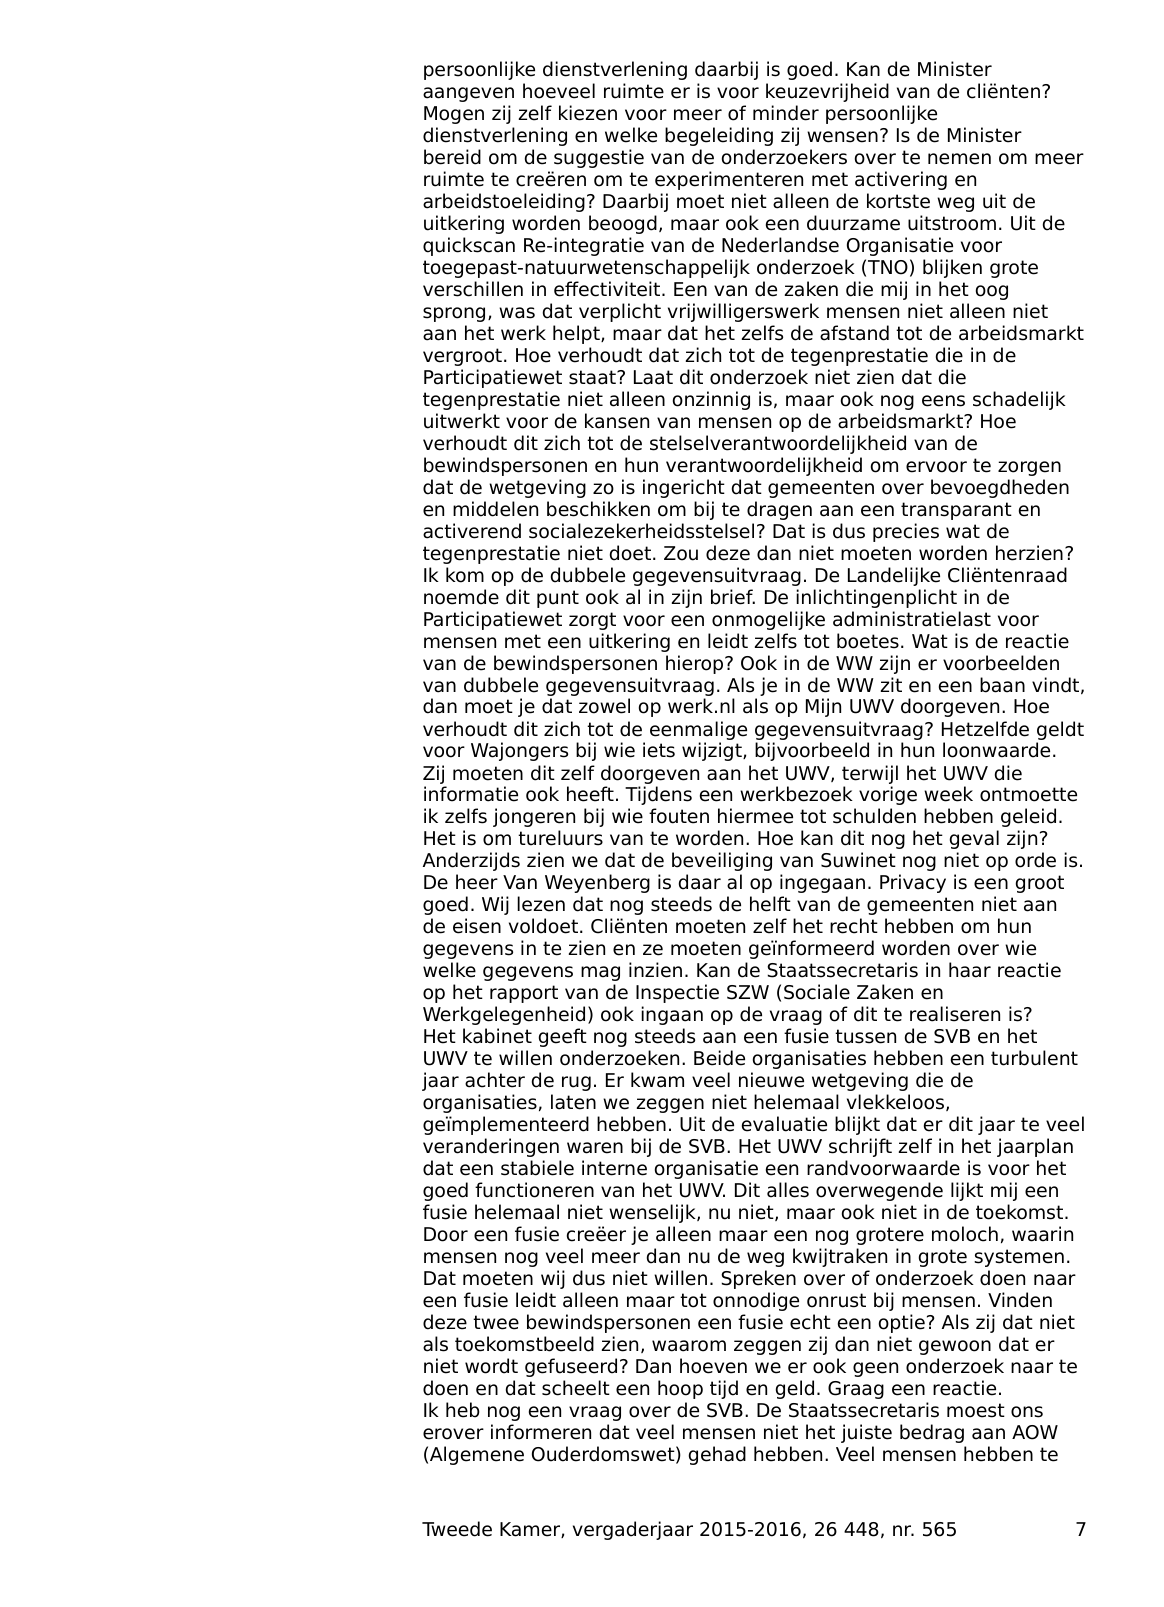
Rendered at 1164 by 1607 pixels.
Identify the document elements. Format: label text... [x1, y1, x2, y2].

text Ik heb nog een vraag over de SVB. De Staatssecretaris moest ons erover informeren dat veel mensen niet het juiste bedrag aan AOW (Algemene Ouderdomswet) gehad hebben. Veel mensen hebben te [422, 1400, 1087, 1466]
text Ik kom op de dubbele gegevensuitvraag. De Landelijke Cliëntenraad noemde dit punt ook al in zijn brief. De inlichtingenplicht in de Participatiewet zorgt voor een onmogelijke administratielast voor mensen met een uitkering en leidt zelfs tot boetes. Wat is de reactie van de bewindspersonen hierop? Ook in de WW zijn er voorbeelden van dubbele gegevensuitvraag. Als je in de WW zit en een baan vindt, dan moet je dat zowel op werk.nl als op Mijn UWV doorgeven. Hoe verhoudt dit zich tot de eenmalige gegevensuitvraag? Hetzelfde geldt voor Wajongers bij wie iets wijzigt, bijvoorbeeld in hun loonwaarde. Zij moeten dit zelf doorgeven aan het UWV, terwijl het UWV die informatie ook heeft. Tijdens een werkbezoek vorige week ontmoette ik zelfs jongeren bij wie fouten hiermee tot schulden hebben geleid. Het is om tureluurs van te worden. Hoe kan dit nog het geval zijn? Anderzijds zien we dat de beveiliging van Suwinet nog niet op orde is. De heer Van Weyenberg is daar al op ingegaan. Privacy is een groot goed. Wij lezen dat nog steeds de helft van de gemeenten niet aan de eisen voldoet. Cliënten moeten zelf het recht hebben om hun gegevens in te zien en ze moeten geïnformeerd worden over wie welke gegevens mag inzien. Kan de Staatssecretaris in haar reactie op het rapport van de Inspectie SZW (Sociale Zaken en Werkgelegenheid) ook ingaan op de vraag of dit te realiseren is? [422, 564, 1087, 1026]
text persoonlijke dienstverlening daarbij is goed. Kan de Minister aangeven hoeveel ruimte er is voor keuzevrijheid van de cliënten? Mogen zij zelf kiezen voor meer of minder persoonlijke dienstverlening en welke begeleiding zij wensen? Is de Minister bereid om de suggestie van de onderzoekers over te nemen om meer ruimte te creëren om te experimenteren met activering en arbeidstoeleiding? Daarbij moet niet alleen de kortste weg uit de uitkering worden beoogd, maar ook een duurzame uitstroom. Uit de quickscan Re-integratie van de Nederlandse Organisatie voor toegepast-natuurwetenschappelijk onderzoek (TNO) blijken grote verschillen in effectiviteit. Een van de zaken die mij in het oog sprong, was dat verplicht vrijwilligerswerk mensen niet alleen niet aan het werk helpt, maar dat het zelfs de afstand tot de arbeidsmarkt vergroot. Hoe verhoudt dat zich tot de tegenprestatie die in de Participatiewet staat? Laat dit onderzoek niet zien dat die tegenprestatie niet alleen onzinnig is, maar ook nog eens schadelijk uitwerkt voor de kansen van mensen op de arbeidsmarkt? Hoe verhoudt dit zich tot de stelselverantwoordelijkheid van de bewindspersonen en hun verantwoordelijkheid om ervoor te zorgen dat de wetgeving zo is ingericht dat gemeenten over bevoegdheden en middelen beschikken om bij te dragen aan een transparant en activerend socialezekerheidsstelsel? Dat is dus precies wat de tegenprestatie niet doet. Zou deze dan niet moeten worden herzien? [422, 59, 1087, 564]
text Het kabinet geeft nog steeds aan een fusie tussen de SVB en het UWV te willen onderzoeken. Beide organisaties hebben een turbulent jaar achter de rug. Er kwam veel nieuwe wetgeving die de organisaties, laten we zeggen niet helemaal vlekkeloos, geïmplementeerd hebben. Uit de evaluatie blijkt dat er dit jaar te veel veranderingen waren bij de SVB. Het UWV schrijft zelf in het jaarplan dat een stabiele interne organisatie een randvoorwaarde is voor het goed functioneren van het UWV. Dit alles overwegende lijkt mij een fusie helemaal niet wenselijk, nu niet, maar ook niet in de toekomst. Door een fusie creëer je alleen maar een nog grotere moloch, waarin mensen nog veel meer dan nu de weg kwijtraken in grote systemen. Dat moeten wij dus niet willen. Spreken over of onderzoek doen naar een fusie leidt alleen maar tot onnodige onrust bij mensen. Vinden deze twee bewindspersonen een fusie echt een optie? Als zij dat niet als toekomstbeeld zien, waarom zeggen zij dan niet gewoon dat er niet wordt gefuseerd? Dan hoeven we er ook geen onderzoek naar te doen en dat scheelt een hoop tijd en geld. Graag een reactie. [422, 1026, 1087, 1400]
